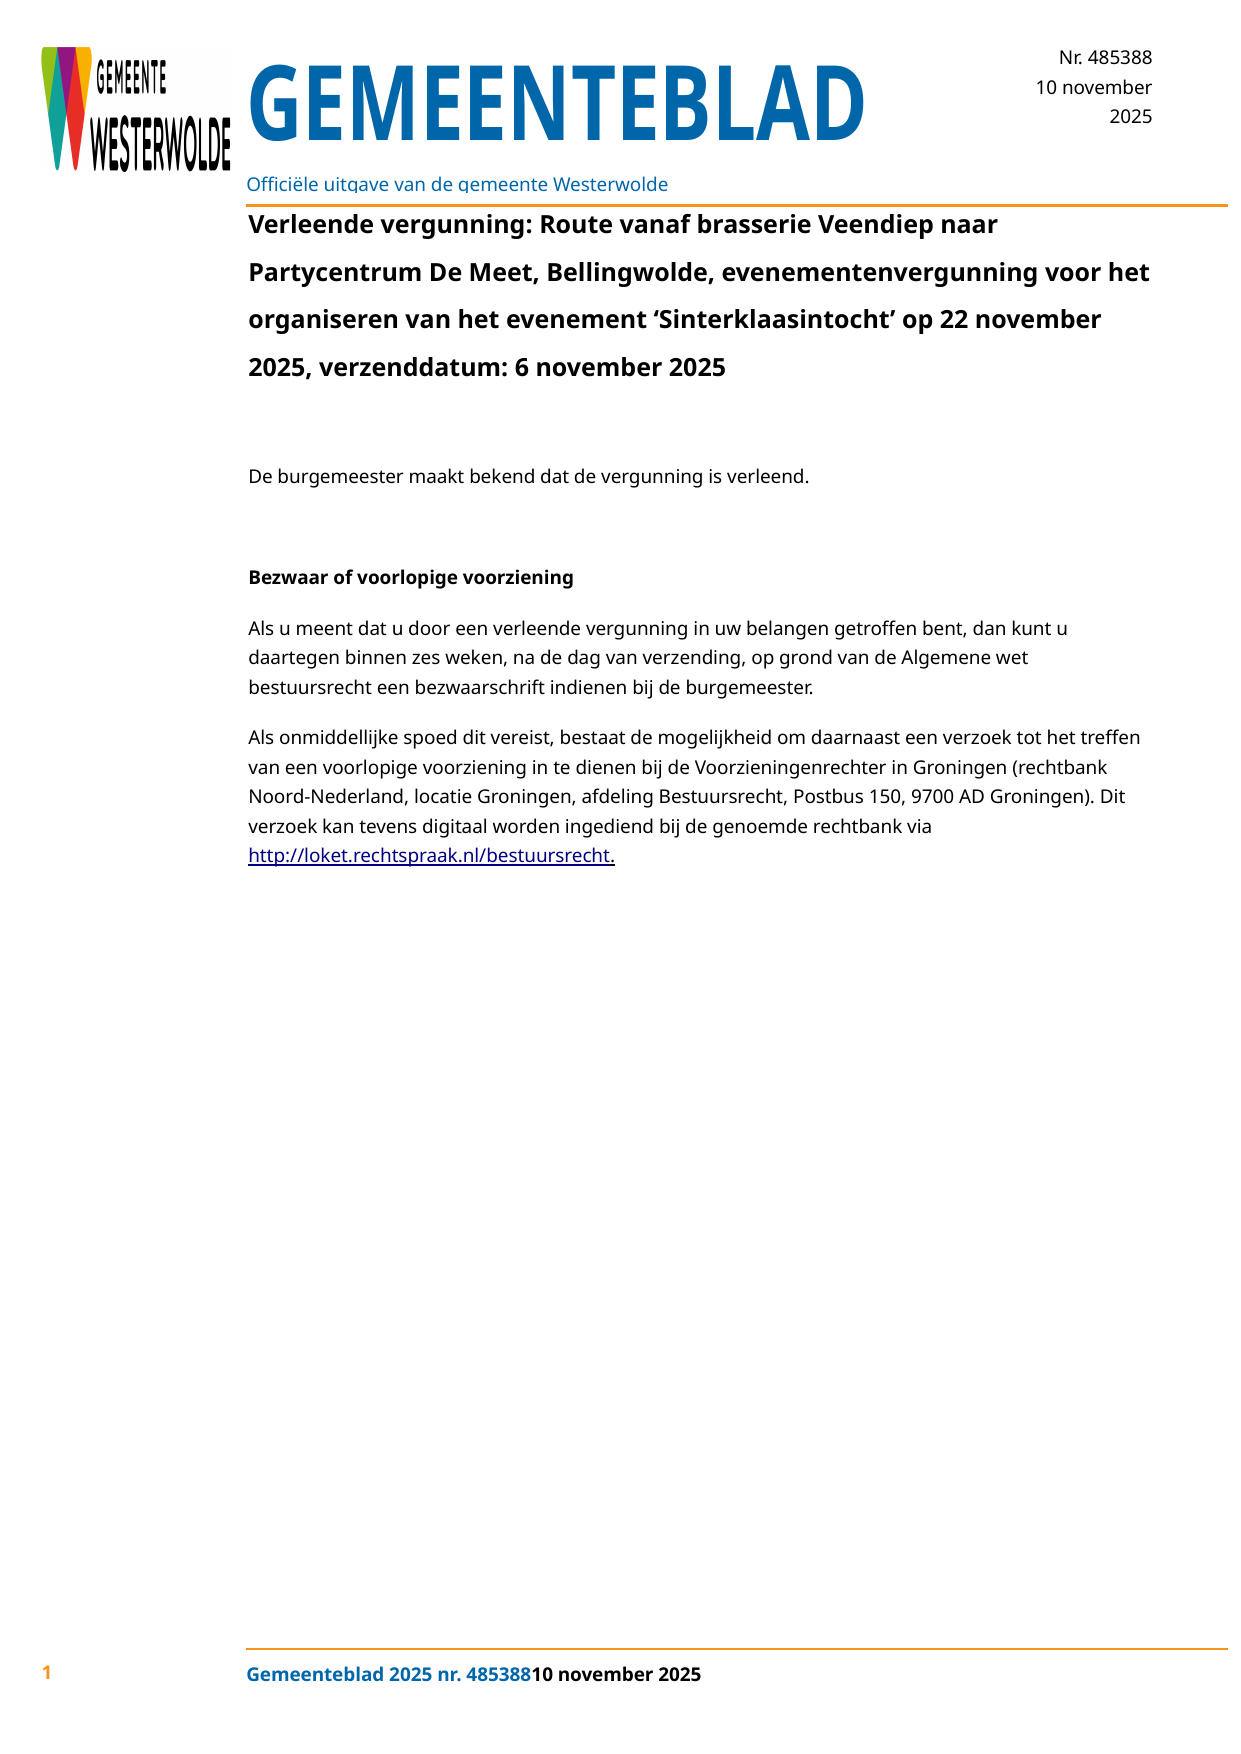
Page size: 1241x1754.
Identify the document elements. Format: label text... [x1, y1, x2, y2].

text Verleende vergunning: Route vanaf brasserie Veendiep naar Partycentrum De Meet, Bellingwolde, evenementenvergunning voor het organiseren van het evenement ‘Sinterklaasintocht’ op 22 november 2025, verzenddatum: 6 november 2025 [248, 207, 1152, 384]
text Als u meent dat u door een verleende vergunning in uw belangen getroffen bent, dan kunt u daartegen binnen zes weken, na de dag van verzending, op grond van de Algemene wet bestuursrecht een bezwaarschrift indienen bij de burgemeester. [248, 615, 1152, 700]
text Als onmiddellijke spoed dit vereist, bestaat de mogelijkheid om daarnaast een verzoek tot het treffen van een voorlopige voorziening in te dienen bij de Voorzieningenrechter in Groningen (rechtbank Noord-Nederland, locatie Groningen, afdeling Bestuursrecht, Postbus 150, 9700 AD Groningen). Dit verzoek kan tevens digitaal worden ingediend bij de genoemde rechtbank via http://loket.rechtspraak.nl/bestuursrecht. [248, 724, 1152, 868]
picture [41, 47, 231, 172]
text De burgemeester maakt bekend dat de vergunning is verleend. [248, 463, 1152, 489]
text Bezwaar of voorlopige voorziening [248, 564, 1152, 590]
